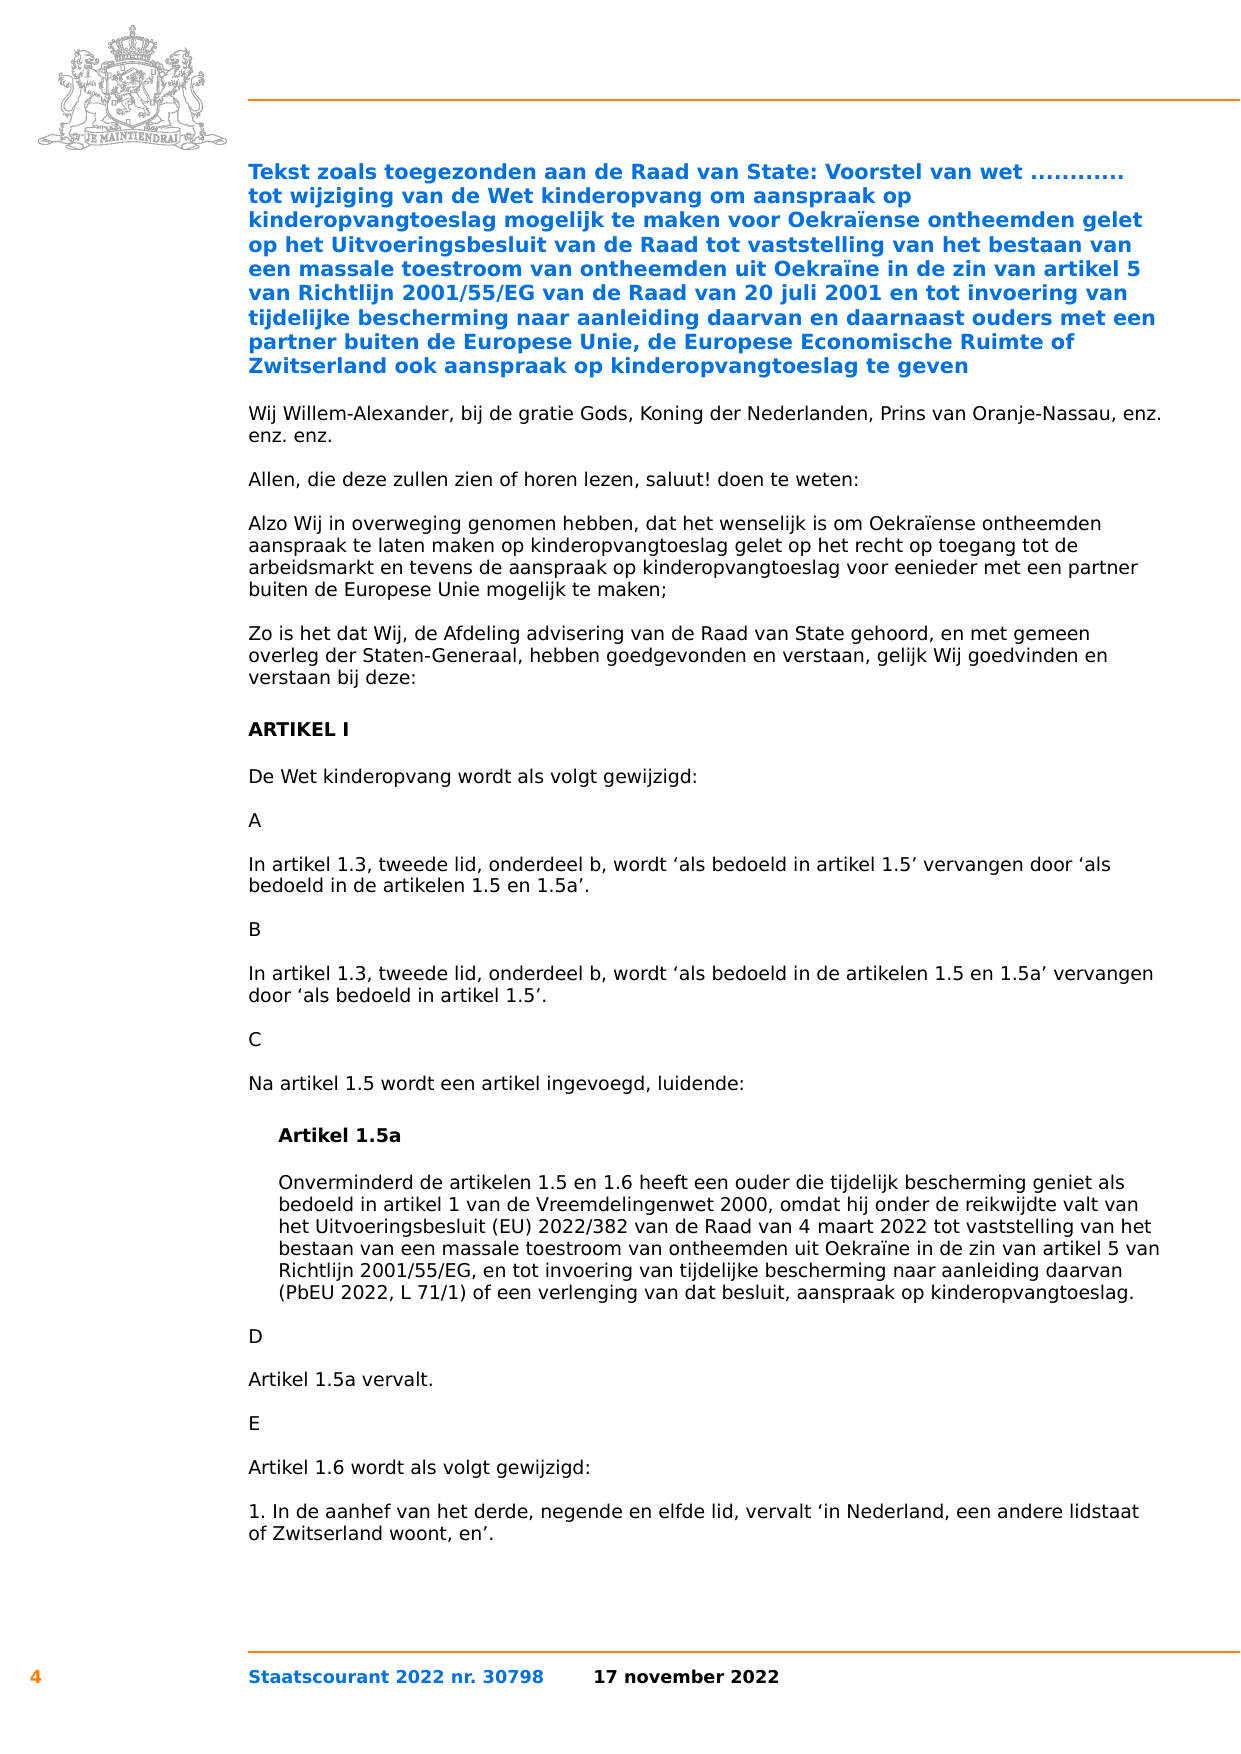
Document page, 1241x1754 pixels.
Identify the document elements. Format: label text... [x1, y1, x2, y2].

text In artikel 1.3, tweede lid, onderdeel b, wordt ‘als bedoeld in de artikelen 1.5 en 1.5a’ vervangen door ‘als bedoeld in artikel 1.5’. [248, 963, 1163, 1007]
text D [248, 1326, 1163, 1347]
subtitle ARTIKEL I [248, 719, 1163, 741]
text Onverminderd de artikelen 1.5 en 1.6 heeft een ouder die tijdelijk bescherming geniet als bedoeld in artikel 1 van de Vreemdelingenwet 2000, omdat hij onder de reikwijdte valt van het Uitvoeringsbesluit (EU) 2022/382 van de Raad van 4 maart 2022 tot vaststelling van het bestaan van een massale toestroom van ontheemden uit Oekraïne in de zin van artikel 5 van Richtlijn 2001/55/EG, en tot invoering van tijdelijke bescherming naar aanleiding daarvan (PbEU 2022, L 71/1) of een verlenging van dat besluit, aanspraak op kinderopvangtoeslag. [278, 1172, 1163, 1304]
text Na artikel 1.5 wordt een artikel ingevoegd, luidende: [248, 1073, 1163, 1095]
text C [248, 1029, 1163, 1051]
picture [38, 25, 227, 150]
text E [248, 1413, 1163, 1435]
text De Wet kinderopvang wordt als volgt gewijzigd: [248, 766, 1163, 788]
text Zo is het dat Wij, de Afdeling advisering van de Raad van State gehoord, en met gemeen overleg der Staten-Generaal, hebben goedgevonden en verstaan, gelijk Wij goedvinden en verstaan bij deze: [248, 623, 1163, 689]
subtitle Tekst zoals toegezonden aan de Raad van State: Voorstel van wet ............ tot wijziging van de Wet kinderopvang om aanspraak op kinderopvangtoeslag mogelijk te maken voor Oekraïense ontheemden gelet op het Uitvoeringsbesluit van de Raad tot vaststelling van het bestaan van een massale toestroom van ontheemden uit Oekraïne in de zin van artikel 5 van Richtlijn 2001/55/EG van de Raad van 20 juli 2001 en tot invoering van tijdelijke bescherming naar aanleiding daarvan en daarnaast ouders met een partner buiten de Europese Unie, de Europese Economische Ruimte of Zwitserland ook aanspraak op kinderopvangtoeslag te geven [248, 160, 1163, 378]
text 1. In de aanhef van het derde, negende en elfde lid, vervalt ‘in Nederland, een andere lidstaat of Zwitserland woont, en’. [248, 1501, 1163, 1545]
text Allen, die deze zullen zien of horen lezen, saluut! doen te weten: [248, 469, 1163, 491]
text Wij Willem-Alexander, bij de gratie Gods, Koning der Nederlanden, Prins van Oranje-Nassau, enz. enz. enz. [248, 403, 1163, 447]
text Alzo Wij in overweging genomen hebben, dat het wenselijk is om Oekraïense ontheemden aanspraak te laten maken op kinderopvangtoeslag gelet op het recht op toegang tot de arbeidsmarkt en tevens de aanspraak op kinderopvangtoeslag voor eenieder met een partner buiten de Europese Unie mogelijk te maken; [248, 513, 1163, 601]
text Artikel 1.5a vervalt. [248, 1369, 1163, 1391]
text B [248, 919, 1163, 941]
text Artikel 1.6 wordt als volgt gewijzigd: [248, 1457, 1163, 1479]
subtitle Artikel 1.5a [278, 1125, 1163, 1147]
text A [248, 809, 1163, 832]
text In artikel 1.3, tweede lid, onderdeel b, wordt ‘als bedoeld in artikel 1.5’ vervangen door ‘als bedoeld in de artikelen 1.5 en 1.5a’. [248, 853, 1163, 897]
